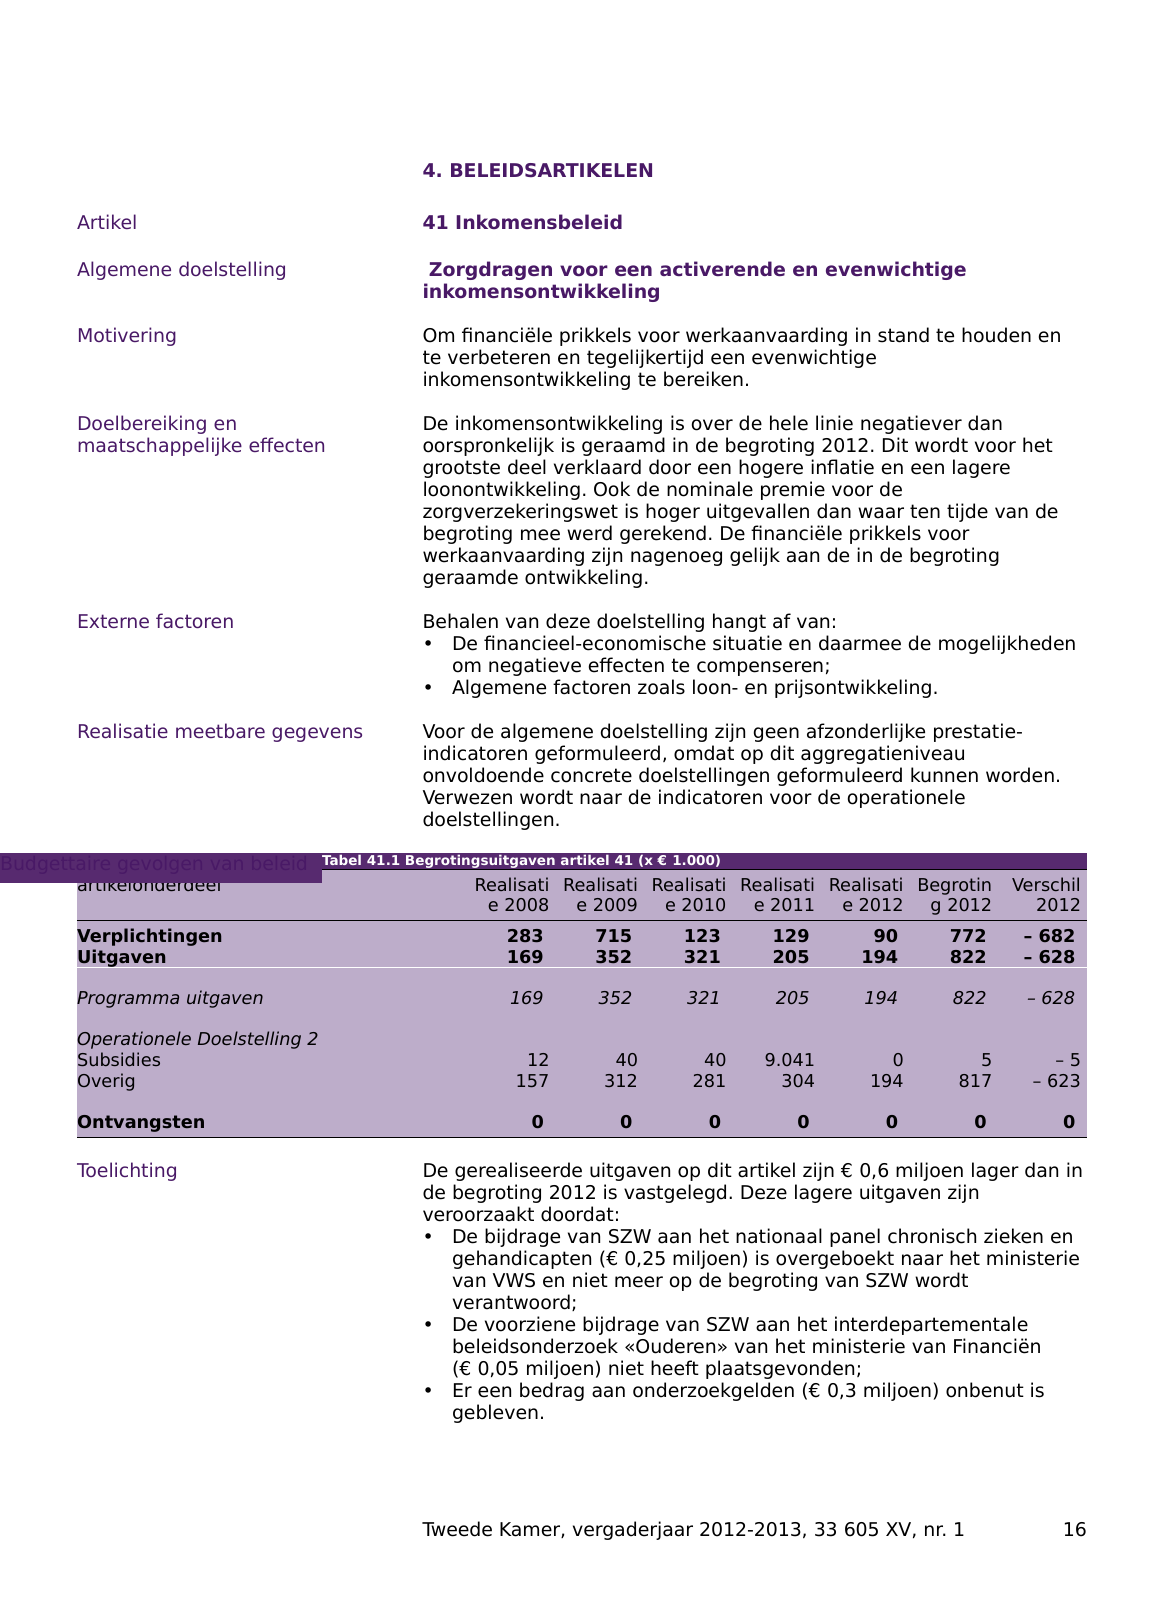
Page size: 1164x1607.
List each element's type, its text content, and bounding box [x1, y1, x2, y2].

text Algemene doelstelling [77, 259, 399, 281]
table_cell Realisatie 2009 [555, 870, 644, 920]
text Doelbereiking en maatschappelijke effecten [77, 413, 399, 457]
table_cell 772 [909, 921, 998, 947]
table_cell – 623 [998, 1071, 1087, 1091]
text Motivering [77, 325, 399, 347]
table_cell [555, 1029, 644, 1050]
table_cell – 628 [998, 988, 1087, 1009]
table_cell 5 [909, 1050, 998, 1071]
table_cell 822 [909, 947, 998, 967]
table_cell [555, 1091, 644, 1112]
table_cell [821, 968, 909, 988]
table_cell [909, 968, 998, 988]
table_cell Realisatie 2011 [732, 870, 821, 920]
table_cell 194 [821, 947, 909, 967]
table_cell 40 [555, 1050, 644, 1071]
table_cell [998, 968, 1087, 988]
table_cell 194 [821, 988, 909, 1009]
table_cell – 5 [998, 1050, 1087, 1071]
table_cell [732, 968, 821, 988]
table_cell 304 [732, 1071, 821, 1091]
table_cell 0 [909, 1112, 998, 1137]
table_cell Ontvangsten [77, 1112, 466, 1137]
text Realisatie meetbare gegevens [77, 721, 399, 743]
table_cell [732, 1009, 821, 1029]
table_cell [77, 1091, 466, 1112]
table_cell artikelonderdeel [77, 870, 466, 920]
table_cell [998, 1029, 1087, 1050]
table_cell Verschil 2012 [998, 870, 1087, 920]
table_cell – 682 [998, 921, 1087, 947]
table_cell [644, 1091, 732, 1112]
subtitle [77, 234, 399, 242]
table_cell 0 [644, 1112, 732, 1137]
table_cell [732, 1091, 821, 1112]
table_cell 205 [732, 988, 821, 1009]
text • Algemene factoren zoals loon- en prijsontwikkeling. [422, 677, 1087, 699]
table_cell 123 [644, 921, 732, 947]
table_cell 0 [998, 1112, 1087, 1137]
table_cell [77, 1009, 466, 1029]
table_cell [644, 1009, 732, 1029]
table_cell 194 [821, 1071, 909, 1091]
table_cell 283 [466, 921, 555, 947]
text • Er een bedrag aan onderzoekgelden (€ 0,3 miljoen) onbenut is gebleven. [422, 1380, 1087, 1424]
table_cell Programma uitgaven [77, 988, 466, 1009]
table_cell 12 [466, 1050, 555, 1071]
text Externe factoren [77, 611, 399, 633]
table_cell Uitgaven [77, 947, 466, 967]
table_cell [555, 1009, 644, 1029]
table_cell Operationele Doelstelling 2 [77, 1029, 466, 1050]
table_cell [909, 1029, 998, 1050]
table_cell – 628 [998, 947, 1087, 967]
table_cell [466, 1091, 555, 1112]
table_cell [821, 1009, 909, 1029]
table_cell 40 [644, 1050, 732, 1071]
table_cell Realisatie 2008 [466, 870, 555, 920]
text Artikel [77, 212, 399, 234]
table_cell [466, 968, 555, 988]
subtitle 41 Inkomensbeleid [422, 212, 1087, 234]
table_cell [998, 1009, 1087, 1029]
table_cell Subsidies [77, 1050, 466, 1071]
table_cell 312 [555, 1071, 644, 1091]
table_cell [821, 1029, 909, 1050]
table_cell [909, 1009, 998, 1029]
table_cell 0 [732, 1112, 821, 1137]
table_cell [77, 968, 466, 988]
table_cell Begroting 2012 [909, 870, 998, 920]
table_cell [821, 1091, 909, 1112]
table_cell 0 [466, 1112, 555, 1137]
table_cell [644, 968, 732, 988]
table_cell 0 [821, 1050, 909, 1071]
table_cell [732, 1029, 821, 1050]
table_cell 0 [821, 1112, 909, 1137]
table_cell 715 [555, 921, 644, 947]
table_cell [644, 1029, 732, 1050]
table_cell Overig [77, 1071, 466, 1091]
table_cell 822 [909, 988, 998, 1009]
text Voor de algemene doelstelling zijn geen afzonderlijke prestatie-indicatoren geformuleerd, omdat op dit aggregatieniveau onvoldoende concrete doelstellingen geformuleerd kunnen worden. Verwezen wordt naar de indicatoren voor de operationele doelstellingen. [422, 721, 1087, 831]
text De gerealiseerde uitgaven op dit artikel zijn € 0,6 miljoen lager dan in de begroting 2012 is vastgelegd. Deze lagere uitgaven zijn veroorzaakt doordat: [422, 1160, 1087, 1226]
table_header Tabel 41.1 Begrotingsuitgaven artikel 41 (x € 1.000) [0, 853, 1087, 883]
table_cell 90 [821, 921, 909, 947]
table_cell [466, 1009, 555, 1029]
table_cell [466, 1029, 555, 1050]
table_cell 352 [555, 947, 644, 967]
table_cell 817 [909, 1071, 998, 1091]
text Om financiële prikkels voor werkaanvaarding in stand te houden en te verbeteren en tegelijkertijd een evenwichtige inkomensontwikkeling te bereiken. [422, 325, 1087, 391]
text Behalen van deze doelstelling hangt af van: [422, 611, 1087, 633]
table_cell 205 [732, 947, 821, 967]
table_cell 352 [555, 988, 644, 1009]
table_cell Verplichtingen [77, 921, 466, 947]
text • De voorziene bijdrage van SZW aan het interdepartementale beleidsonderzoek «Ouderen» van het ministerie van Financiën (€ 0,05 miljoen) niet heeft plaatsgevonden; [422, 1314, 1087, 1380]
table_cell 129 [732, 921, 821, 947]
subtitle [77, 281, 399, 289]
text [77, 633, 399, 641]
table_cell [998, 1091, 1087, 1112]
table_cell 321 [644, 947, 732, 967]
table_cell 157 [466, 1071, 555, 1091]
table_cell Realisatie 2012 [821, 870, 909, 920]
table_cell 0 [555, 1112, 644, 1137]
table_cell 9.041 [732, 1050, 821, 1071]
text Toelichting [77, 1160, 399, 1182]
table_cell 169 [466, 988, 555, 1009]
text • De financieel-economische situatie en daarmee de mogelijkheden om negatieve effecten te compenseren; [422, 633, 1087, 677]
subtitle Zorgdragen voor een activerende en evenwichtige inkomensontwikkeling [422, 259, 1087, 303]
table_cell Realisatie 2010 [644, 870, 732, 920]
table_cell 321 [644, 988, 732, 1009]
table_cell [909, 1091, 998, 1112]
subtitle 4. BELEIDSARTIKELEN [422, 160, 1087, 182]
text De inkomensontwikkeling is over de hele linie negatiever dan oorspronkelijk is geraamd in de begroting 2012. Dit wordt voor het grootste deel verklaard door een hogere inflatie en een lagere loonontwikkeling. Ook de nominale premie voor de zorgverzekeringswet is hoger uitgevallen dan waar ten tijde van de begroting mee werd gerekend. De financiële prikkels voor werkaanvaarding zijn nagenoeg gelijk aan de in de begroting geraamde ontwikkeling. [422, 413, 1087, 589]
table_cell 281 [644, 1071, 732, 1091]
table_cell [555, 968, 644, 988]
table_cell 169 [466, 947, 555, 967]
text • De bijdrage van SZW aan het nationaal panel chronisch zieken en gehandicapten (€ 0,25 miljoen) is overgeboekt naar het ministerie van VWS en niet meer op de begroting van SZW wordt verantwoord; [422, 1226, 1087, 1314]
